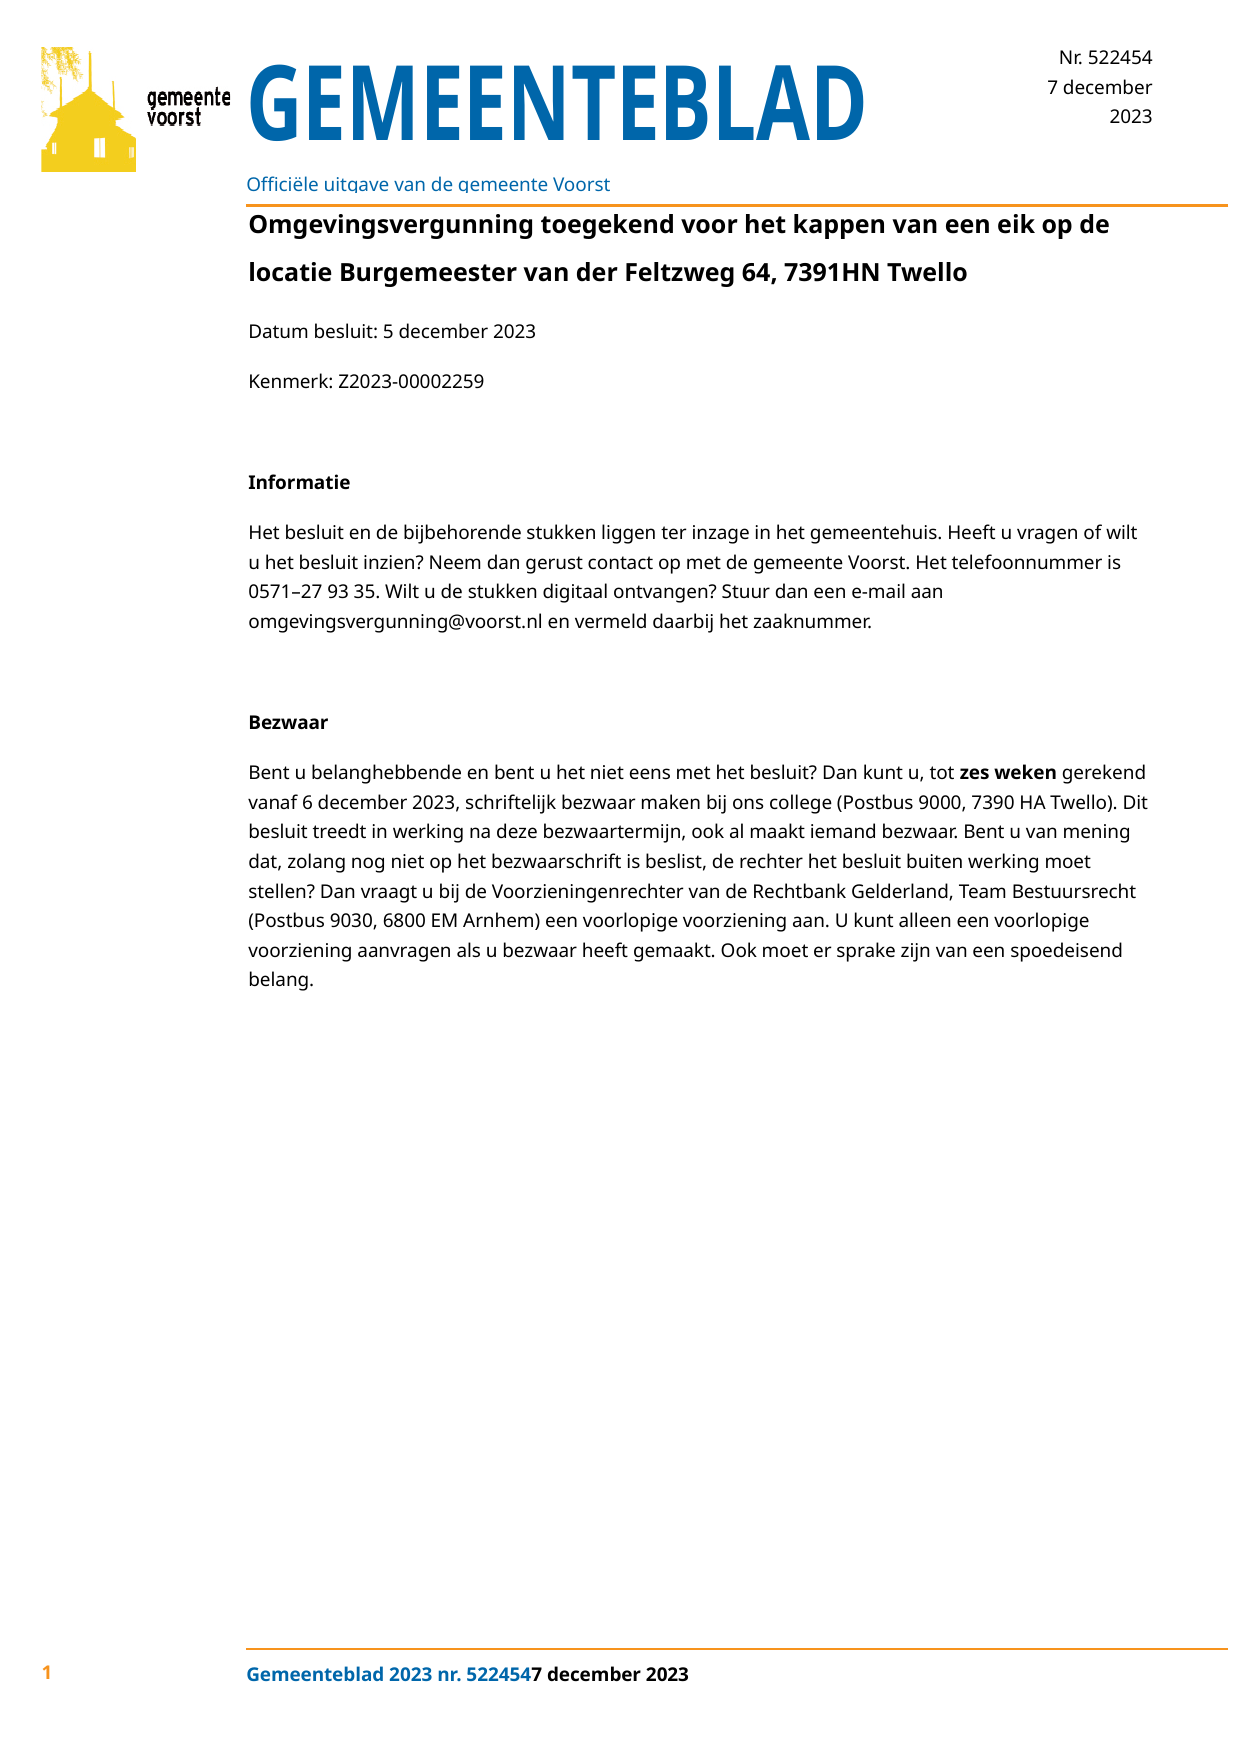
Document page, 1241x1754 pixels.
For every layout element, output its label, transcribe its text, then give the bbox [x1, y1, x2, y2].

text Bent u belanghebbende en bent u het niet eens met het besluit? Dan kunt u, tot zes weken gerekend vanaf 6 december 2023, schriftelijk bezwaar maken bij ons college (Postbus 9000, 7390 HA Twello). Dit besluit treedt in werking na deze bezwaartermijn, ook al maakt iemand bezwaar. Bent u van mening dat, zolang nog niet op het bezwaarschrift is beslist, de rechter het besluit buiten werking moet stellen? Dan vraagt u bij de Voorzieningenrechter van de Rechtbank Gelderland, Team Bestuursrecht (Postbus 9030, 6800 EM Arnhem) een voorlopige voorziening aan. U kunt alleen een voorlopige voorziening aanvragen als u bezwaar heeft gemaakt. Ook moet er sprake zijn van een spoedeisend belang. [248, 759, 1152, 992]
text Kenmerk: Z2023-00002259 [248, 368, 1152, 394]
text Het besluit en de bijbehorende stukken liggen ter inzage in het gemeentehuis. Heeft u vragen of wilt u het besluit inzien? Neem dan gerust contact op met de gemeente Voorst. Het telefoonnummer is 0571–27 93 35. Wilt u de stukken digitaal ontvangen? Stuur dan een e-mail aan omgevingsvergunning@voorst.nl en vermeld daarbij het zaaknummer. [248, 519, 1152, 634]
text Datum besluit: 5 december 2023 [248, 318, 1152, 344]
picture [41, 47, 231, 172]
text Omgevingsvergunning toegekend voor het kappen van een eik op de locatie Burgemeester van der Feltzweg 64, 7391HN Twello [248, 207, 1152, 288]
text Informatie [248, 469, 1152, 495]
text Bezwaar [248, 709, 1152, 735]
